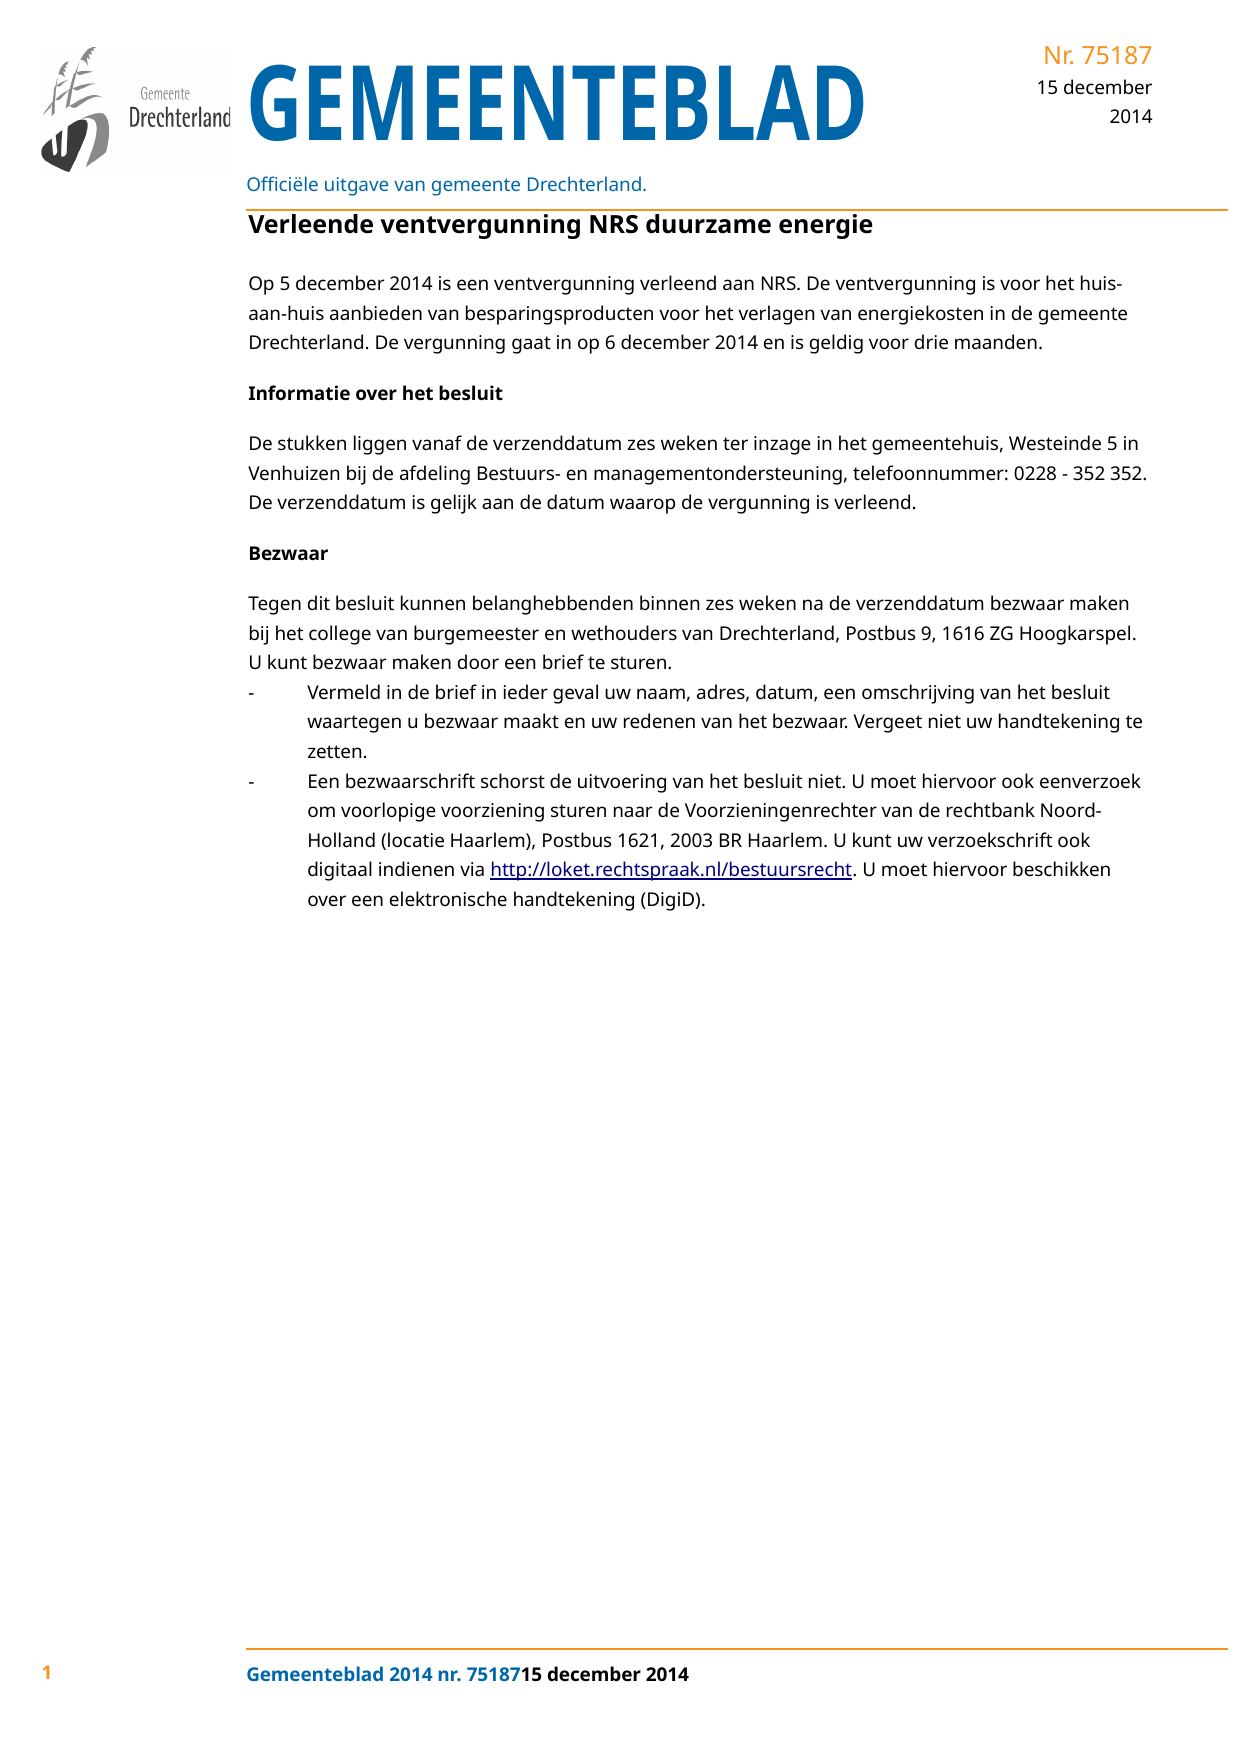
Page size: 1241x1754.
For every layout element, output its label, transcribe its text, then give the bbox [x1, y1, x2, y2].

text Op 5 december 2014 is een ventvergunning verleend aan NRS. De ventvergunning is voor het huis-aan-huis aanbieden van besparingsproducten voor het verlagen van energiekosten in de gemeente Drechterland. De vergunning gaat in op 6 december 2014 en is geldig voor drie maanden. [248, 270, 1152, 355]
text Verleende ventvergunning NRS duurzame energie [248, 211, 1152, 241]
text De stukken liggen vanaf de verzenddatum zes weken ter inzage in het gemeentehuis, Westeinde 5 in Venhuizen bij de afdeling Bestuurs- en managementondersteuning, telefoonnummer: 0228 - 352 352. De verzenddatum is gelijk aan de datum waarop de vergunning is verleend. [248, 430, 1152, 515]
text Bezwaar [248, 540, 1152, 566]
text Tegen dit besluit kunnen belanghebbenden binnen zes weken na de verzenddatum bezwaar maken bij het college van burgemeester en wethouders van Drechterland, Postbus 9, 1616 ZG Hoogkarspel. U kunt bezwaar maken door een brief te sturen. [248, 590, 1152, 675]
picture [41, 47, 231, 172]
text Informatie over het besluit [248, 380, 1152, 406]
list Vermeld in de brief in ieder geval uw naam, adres, datum, een omschrijving van het besluit waartegen u bezwaar maakt en uw redenen van het bezwaar. Vergeet niet uw handtekening te zetten. [248, 679, 1152, 764]
list Een bezwaarschrift schorst de uitvoering van het besluit niet. U moet hiervoor ook eenverzoek om voorlopige voorziening sturen naar de Voorzieningenrechter van de rechtbank Noord-Holland (locatie Haarlem), Postbus 1621, 2003 BR Haarlem. U kunt uw verzoekschrift ook digitaal indienen via http://loket.rechtspraak.nl/bestuursrecht. U moet hiervoor beschikken over een elektronische handtekening (DigiD). [248, 768, 1152, 912]
